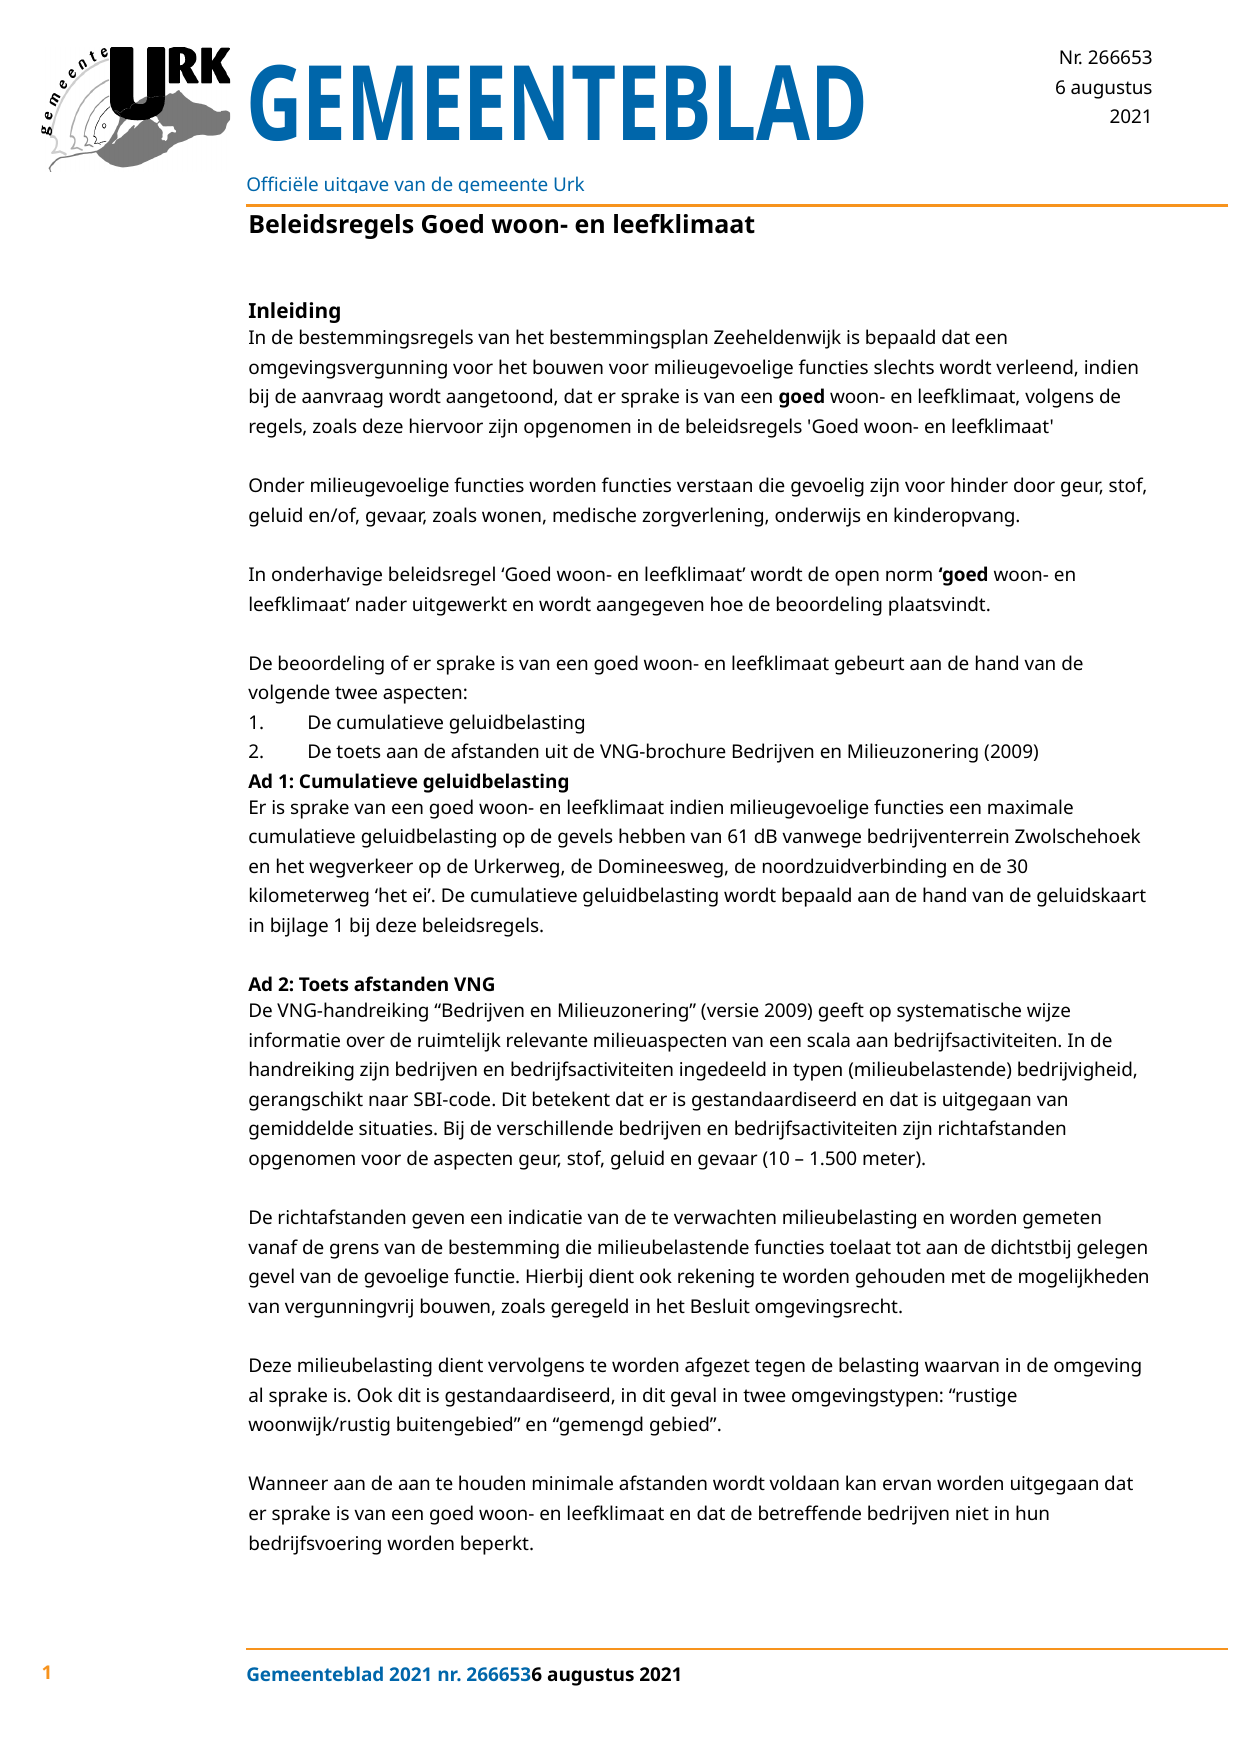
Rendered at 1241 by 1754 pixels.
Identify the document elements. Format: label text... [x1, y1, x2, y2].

list De toets aan de afstanden uit de VNG-brochure Bedrijven en Milieuzonering (2009) [248, 739, 1152, 764]
text In de bestemmingsregels van het bestemmingsplan Zeeheldenwijk is bepaald dat een omgevingsvergunning voor het bouwen voor milieugevoelige functies slechts wordt verleend, indien bij de aanvraag wordt aangetoond, dat er sprake is van een goed woon- en leefklimaat, volgens de regels, zoals deze hiervoor zijn opgenomen in de beleidsregels 'Goed woon- en leefklimaat' [248, 324, 1152, 439]
text De beoordeling of er sprake is van een goed woon- en leefklimaat gebeurt aan de hand van de volgende twee aspecten: [248, 650, 1152, 705]
text In onderhavige beleidsregel ‘Goed woon- en leefklimaat’ wordt de open norm ‘goed woon- en leefklimaat’ nader uitgewerkt en wordt aangegeven hoe de beoordeling plaatsvindt. [248, 561, 1152, 616]
text Beleidsregels Goed woon- en leefklimaat [248, 207, 1152, 241]
text Deze milieubelasting dient vervolgens te worden afgezet tegen de belasting waarvan in de omgeving al sprake is. Ook dit is gestandaardiseerd, in dit geval in twee omgevingstypen: “rustige woonwijk/rustig buitengebied” en “gemengd gebied”. [248, 1352, 1152, 1437]
text Ad 1: Cumulatieve geluidbelasting [248, 768, 1152, 794]
text Wanneer aan de aan te houden minimale afstanden wordt voldaan kan ervan worden uitgegaan dat er sprake is van een goed woon- en leefklimaat en dat de betreffende bedrijven niet in hun bedrijfsvoering worden beperkt. [248, 1471, 1152, 1555]
text Er is sprake van een goed woon- en leefklimaat indien milieugevoelige functies een maximale cumulatieve geluidbelasting op de gevels hebben van 61 dB vanwege bedrijventerrein Zwolschehoek en het wegverkeer op de Urkerweg, de Domineesweg, de noordzuidverbinding en de 30 kilometerweg ‘het ei’. De cumulatieve geluidbelasting wordt bepaald aan de hand van de geluidskaart in bijlage 1 bij deze beleidsregels. [248, 794, 1152, 938]
list De cumulatieve geluidbelasting [248, 709, 1152, 735]
text Ad 2: Toets afstanden VNG [248, 971, 1152, 997]
picture [41, 47, 231, 172]
text De richtafstanden geven een indicatie van de te verwachten milieubelasting en worden gemeten vanaf de grens van de bestemming die milieubelastende functies toelaat tot aan de dichtstbij gelegen gevel van de gevoelige functie. Hierbij dient ook rekening te worden gehouden met de mogelijkheden van vergunningvrij bouwen, zoals geregeld in het Besluit omgevingsrecht. [248, 1204, 1152, 1319]
text Onder milieugevoelige functies worden functies verstaan die gevoelig zijn voor hinder door geur, stof, geluid en/of, gevaar, zoals wonen, medische zorgverlening, onderwijs en kinderopvang. [248, 472, 1152, 528]
text De VNG-handreiking “Bedrijven en Milieuzonering” (versie 2009) geeft op systematische wijze informatie over de ruimtelijk relevante milieuaspecten van een scala aan bedrijfsactiviteiten. In de handreiking zijn bedrijven en bedrijfsactiviteiten ingedeeld in typen (milieubelastende) bedrijvigheid, gerangschikt naar SBI-code. Dit betekent dat er is gestandaardiseerd en dat is uitgegaan van gemiddelde situaties. Bij de verschillende bedrijven en bedrijfsactiviteiten zijn richtafstanden opgenomen voor de aspecten geur, stof, geluid en gevaar (10 – 1.500 meter). [248, 997, 1152, 1171]
text Inleiding [248, 296, 1152, 324]
